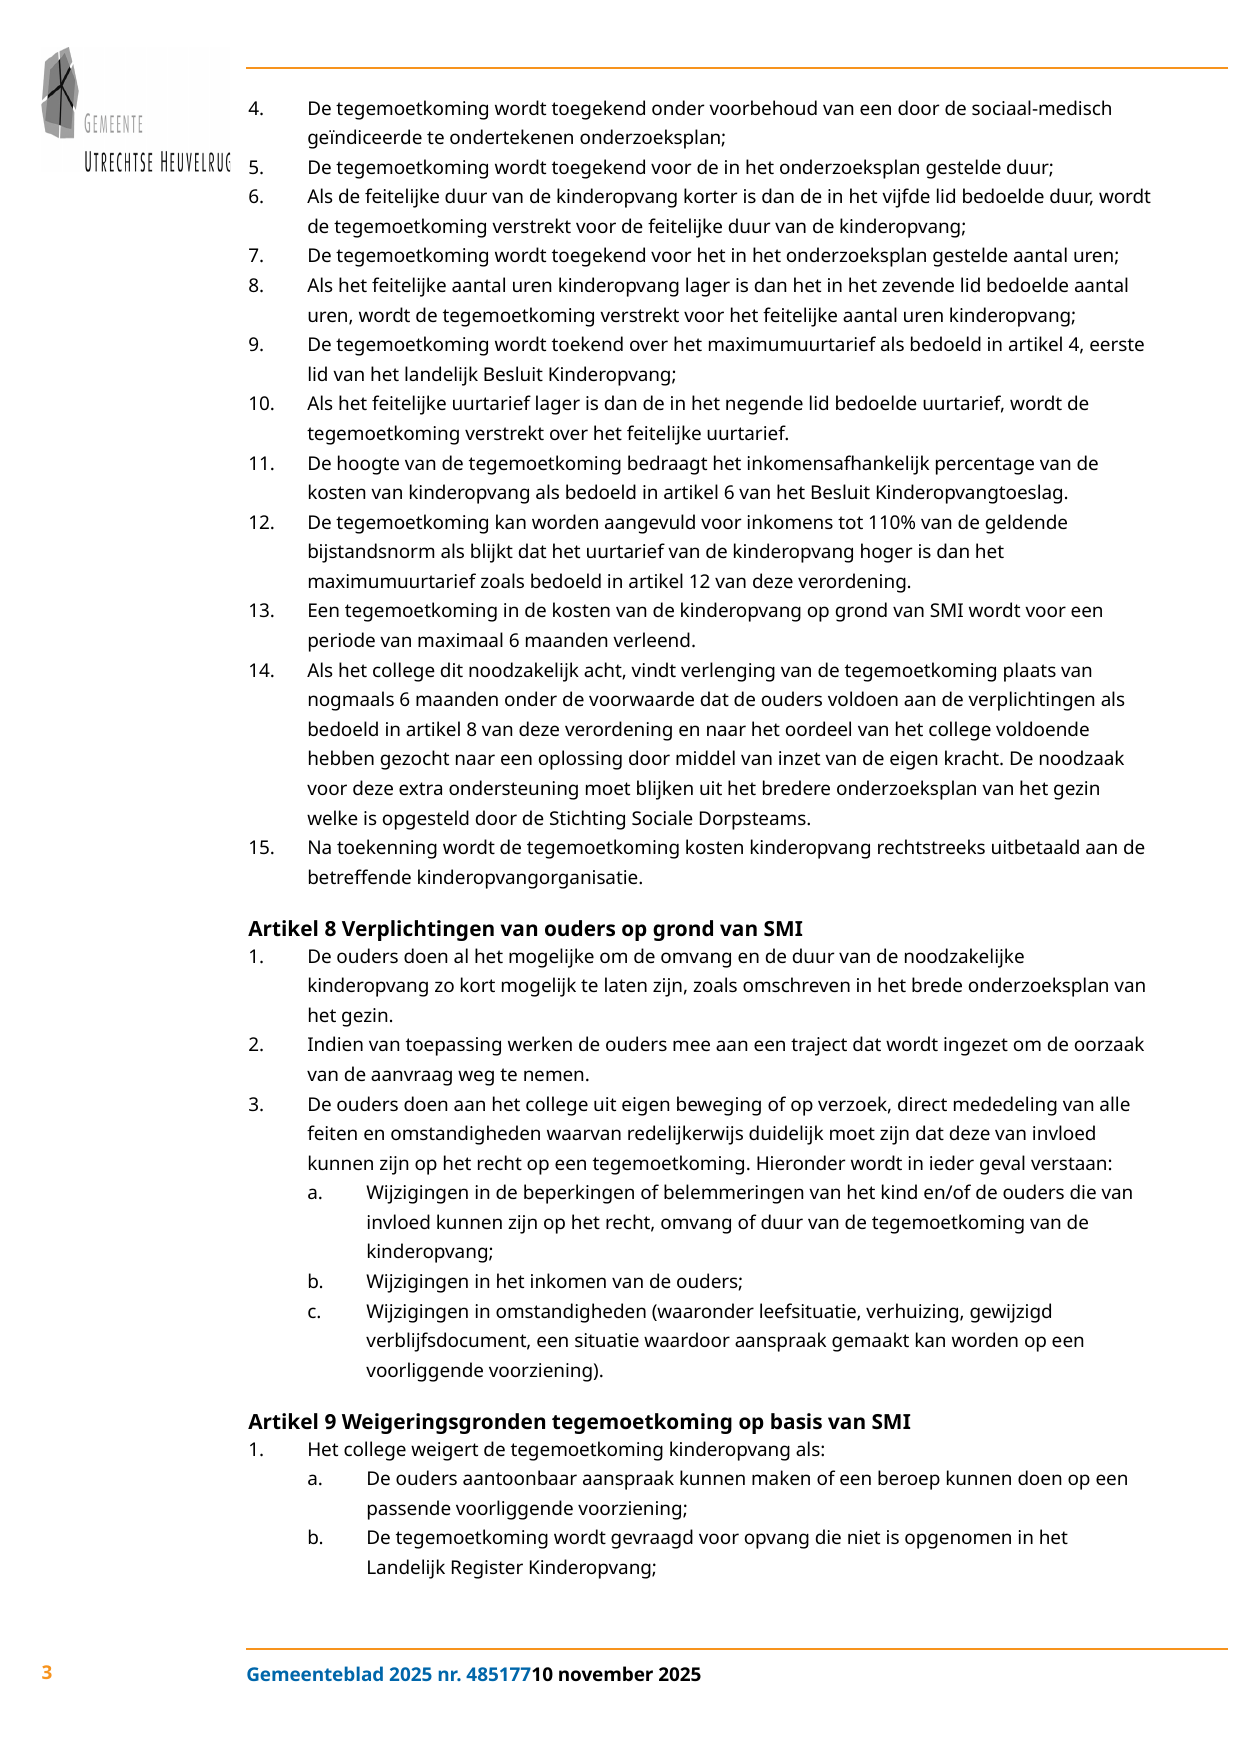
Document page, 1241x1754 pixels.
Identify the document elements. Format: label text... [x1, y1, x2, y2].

list De tegemoetkoming kan worden aangevuld voor inkomens tot 110% van de geldende bijstandsnorm als blijkt dat het uurtarief van de kinderopvang hoger is dan het maximumuurtarief zoals bedoeld in artikel 12 van deze verordening. [248, 509, 1152, 594]
list Het college weigert de tegemoetkoming kinderopvang als: [248, 1436, 1152, 1462]
list Na toekenning wordt de tegemoetkoming kosten kinderopvang rechtstreeks uitbetaald aan de betreffende kinderopvangorganisatie. [248, 834, 1152, 890]
text Artikel 9 Weigeringsgronden tegemoetkoming op basis van SMI [248, 1407, 1152, 1436]
list De tegemoetkoming wordt toegekend onder voorbehoud van een door de sociaal-medisch geïndiceerde te ondertekenen onderzoeksplan; [248, 95, 1152, 150]
list Wijzigingen in het inkomen van de ouders; [307, 1268, 1152, 1294]
list De ouders aantoonbaar aanspraak kunnen maken of een beroep kunnen doen op een passende voorliggende voorziening; [307, 1465, 1152, 1521]
list Als de feitelijke duur van de kinderopvang korter is dan de in het vijfde lid bedoelde duur, wordt de tegemoetkoming verstrekt voor de feitelijke duur van de kinderopvang; [248, 183, 1152, 239]
picture [41, 47, 231, 172]
list Als het feitelijke uurtarief lager is dan de in het negende lid bedoelde uurtarief, wordt de tegemoetkoming verstrekt over het feitelijke uurtarief. [248, 391, 1152, 446]
list De tegemoetkoming wordt toegekend voor het in het onderzoeksplan gestelde aantal uren; [248, 243, 1152, 268]
list De tegemoetkoming wordt toegekend voor de in het onderzoeksplan gestelde duur; [248, 154, 1152, 180]
list De hoogte van de tegemoetkoming bedraagt het inkomensafhankelijk percentage van de kosten van kinderopvang als bedoeld in artikel 6 van het Besluit Kinderopvangtoeslag. [248, 450, 1152, 505]
list Als het college dit noodzakelijk acht, vindt verlenging van de tegemoetkoming plaats van nogmaals 6 maanden onder de voorwaarde dat de ouders voldoen aan de verplichtingen als bedoeld in artikel 8 van deze verordening en naar het oordeel van het college voldoende hebben gezocht naar een oplossing door middel van inzet van de eigen kracht. De noodzaak voor deze extra ondersteuning moet blijken uit het bredere onderzoeksplan van het gezin welke is opgesteld door de Stichting Sociale Dorpsteams. [248, 657, 1152, 831]
list De tegemoetkoming wordt gevraagd voor opvang die niet is opgenomen in het Landelijk Register Kinderopvang; [307, 1524, 1152, 1580]
list Wijzigingen in de beperkingen of belemmeringen van het kind en/of de ouders die van invloed kunnen zijn op het recht, omvang of duur van de tegemoetkoming van de kinderopvang; [307, 1179, 1152, 1264]
list De tegemoetkoming wordt toekend over het maximumuurtarief als bedoeld in artikel 4, eerste lid van het landelijk Besluit Kinderopvang; [248, 331, 1152, 387]
list Wijzigingen in omstandigheden (waaronder leefsituatie, verhuizing, gewijzigd verblijfsdocument, een situatie waardoor aanspraak gemaakt kan worden op een voorliggende voorziening). [307, 1298, 1152, 1383]
list De ouders doen al het mogelijke om de omvang en de duur van de noodzakelijke kinderopvang zo kort mogelijk te laten zijn, zoals omschreven in het brede onderzoeksplan van het gezin. [248, 943, 1152, 1028]
text Artikel 8 Verplichtingen van ouders op grond van SMI [248, 914, 1152, 943]
list Als het feitelijke aantal uren kinderopvang lager is dan het in het zevende lid bedoelde aantal uren, wordt de tegemoetkoming verstrekt voor het feitelijke aantal uren kinderopvang; [248, 272, 1152, 328]
list De ouders doen aan het college uit eigen beweging of op verzoek, direct mededeling van alle feiten en omstandigheden waarvan redelijkerwijs duidelijk moet zijn dat deze van invloed kunnen zijn op het recht op een tegemoetkoming. Hieronder wordt in ieder geval verstaan: [248, 1091, 1152, 1176]
list Een tegemoetkoming in de kosten van de kinderopvang op grond van SMI wordt voor een periode van maximaal 6 maanden verleend. [248, 598, 1152, 653]
list Indien van toepassing werken de ouders mee aan een traject dat wordt ingezet om de oorzaak van de aanvraag weg te nemen. [248, 1032, 1152, 1087]
